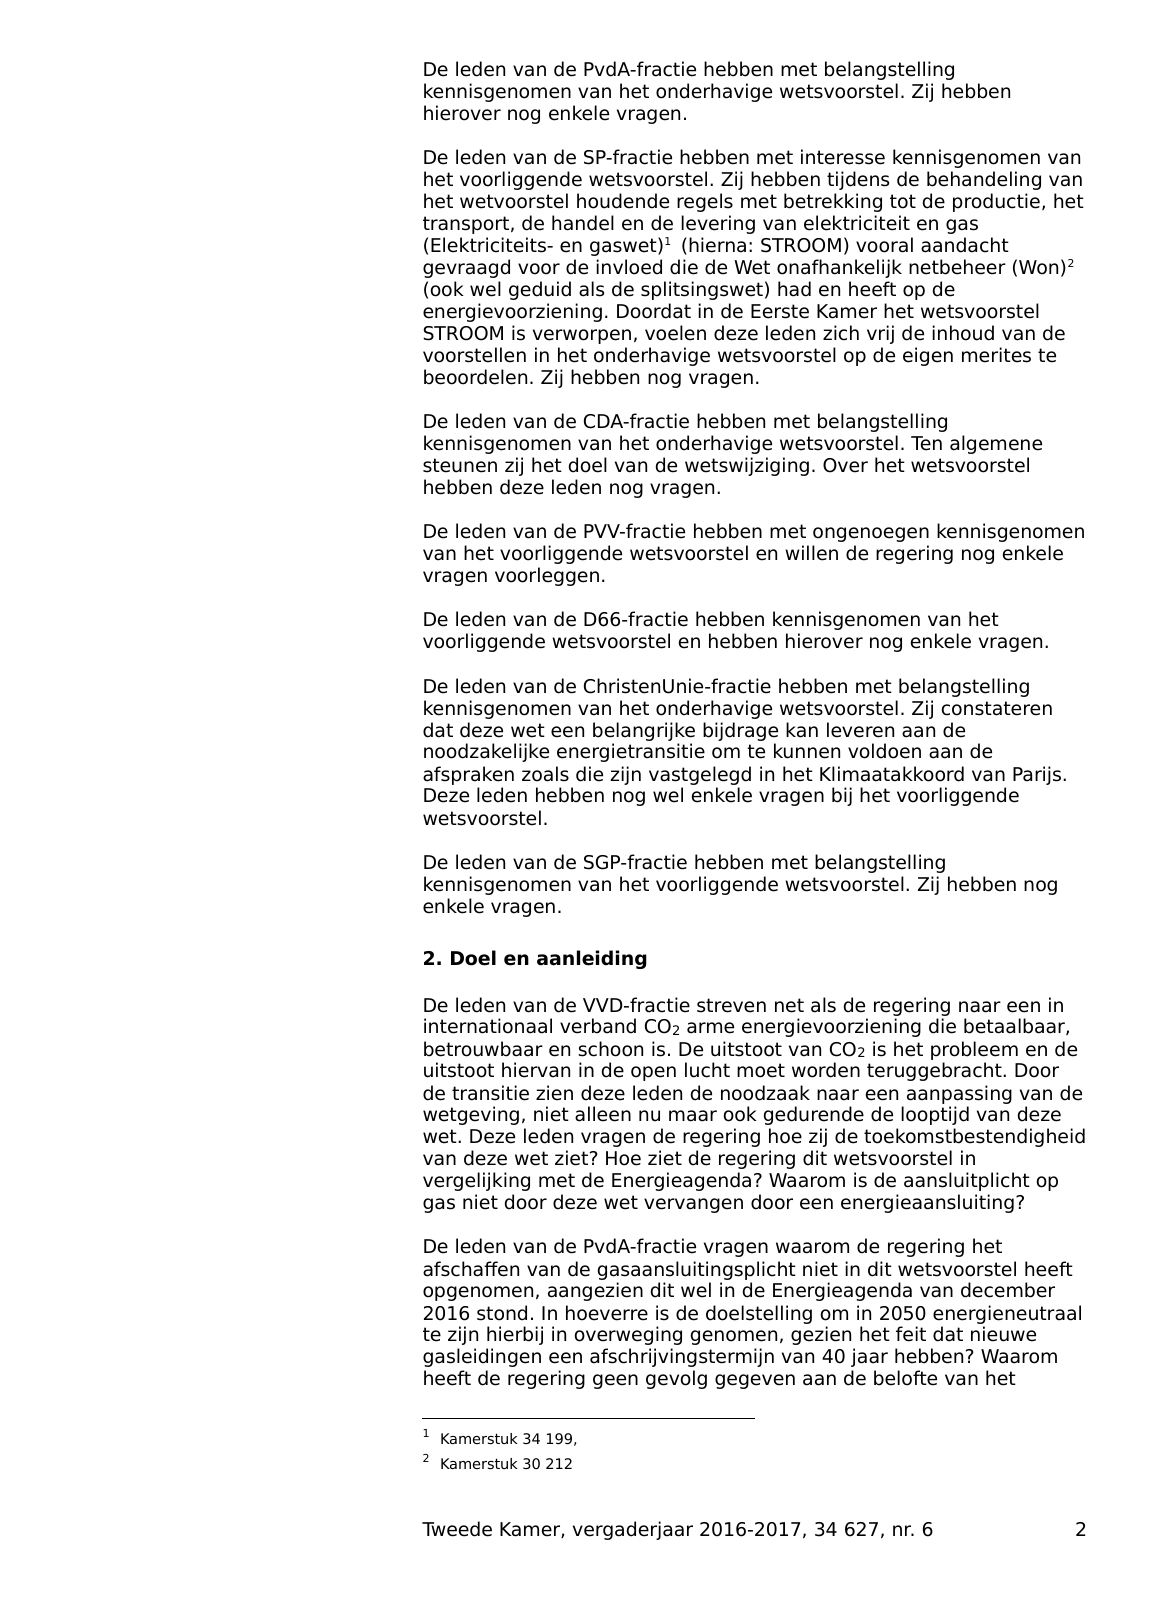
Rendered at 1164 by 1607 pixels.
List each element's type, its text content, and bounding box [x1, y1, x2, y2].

text De leden van de VVD-fractie streven net als de regering naar een in internationaal verband CO2 arme energievoorziening die betaalbaar, betrouwbaar en schoon is. De uitstoot van CO2 is het probleem en de uitstoot hiervan in de open lucht moet worden teruggebracht. Door de transitie zien deze leden de noodzaak naar een aanpassing van de wetgeving, niet alleen nu maar ook gedurende de looptijd van deze wet. Deze leden vragen de regering hoe zij de toekomstbestendigheid van deze wet ziet? Hoe ziet de regering dit wetsvoorstel in vergelijking met de Energieagenda? Waarom is de aansluitplicht op gas niet door deze wet vervangen door een energieaansluiting? [422, 994, 1087, 1214]
text De leden van de PvdA-fractie vragen waarom de regering het afschaffen van de gasaansluitingsplicht niet in dit wetsvoorstel heeft opgenomen, aangezien dit wel in de Energieagenda van december 2016 stond. In hoeverre is de doelstelling om in 2050 energieneutraal te zijn hierbij in overweging genomen, gezien het feit dat nieuwe gasleidingen een afschrijvingstermijn van 40 jaar hebben? Waarom heeft de regering geen gevolg gegeven aan de belofte van het [422, 1236, 1087, 1390]
text Kamerstuk 34 199, [422, 1427, 1087, 1449]
subtitle 2. Doel en aanleiding [422, 947, 1087, 969]
text De leden van de PvdA-fractie hebben met belangstelling kennisgenomen van het onderhavige wetsvoorstel. Zij hebben hierover nog enkele vragen. [422, 59, 1087, 125]
text De leden van de SP-fractie hebben met interesse kennisgenomen van het voorliggende wetsvoorstel. Zij hebben tijdens de behandeling van het wetvoorstel houdende regels met betrekking tot de productie, het transport, de handel en de levering van elektriciteit en gas (Elektriciteits- en gaswet) (hierna: STROOM) vooral aandacht gevraagd voor de invloed die de Wet onafhankelijk netbeheer (Won) (ook wel geduid als de splitsingswet) had en heeft op de energievoorziening. Doordat in de Eerste Kamer het wetsvoorstel STROOM is verworpen, voelen deze leden zich vrij de inhoud van de voorstellen in het onderhavige wetsvoorstel op de eigen merites te beoordelen. Zij hebben nog vragen. [422, 147, 1087, 389]
text De leden van de SGP-fractie hebben met belangstelling kennisgenomen van het voorliggende wetsvoorstel. Zij hebben nog enkele vragen. [422, 852, 1087, 917]
text Kamerstuk 30 212 [422, 1452, 1087, 1474]
text De leden van de ChristenUnie-fractie hebben met belangstelling kennisgenomen van het onderhavige wetsvoorstel. Zij constateren dat deze wet een belangrijke bijdrage kan leveren aan de noodzakelijke energietransitie om te kunnen voldoen aan de afspraken zoals die zijn vastgelegd in het Klimaatakkoord van Parijs. Deze leden hebben nog wel enkele vragen bij het voorliggende wetsvoorstel. [422, 676, 1087, 829]
text De leden van de D66-fractie hebben kennisgenomen van het voorliggende wetsvoorstel en hebben hierover nog enkele vragen. [422, 609, 1087, 653]
text De leden van de PVV-fractie hebben met ongenoegen kennisgenomen van het voorliggende wetsvoorstel en willen de regering nog enkele vragen voorleggen. [422, 521, 1087, 587]
text De leden van de CDA-fractie hebben met belangstelling kennisgenomen van het onderhavige wetsvoorstel. Ten algemene steunen zij het doel van de wetswijziging. Over het wetsvoorstel hebben deze leden nog vragen. [422, 411, 1087, 499]
